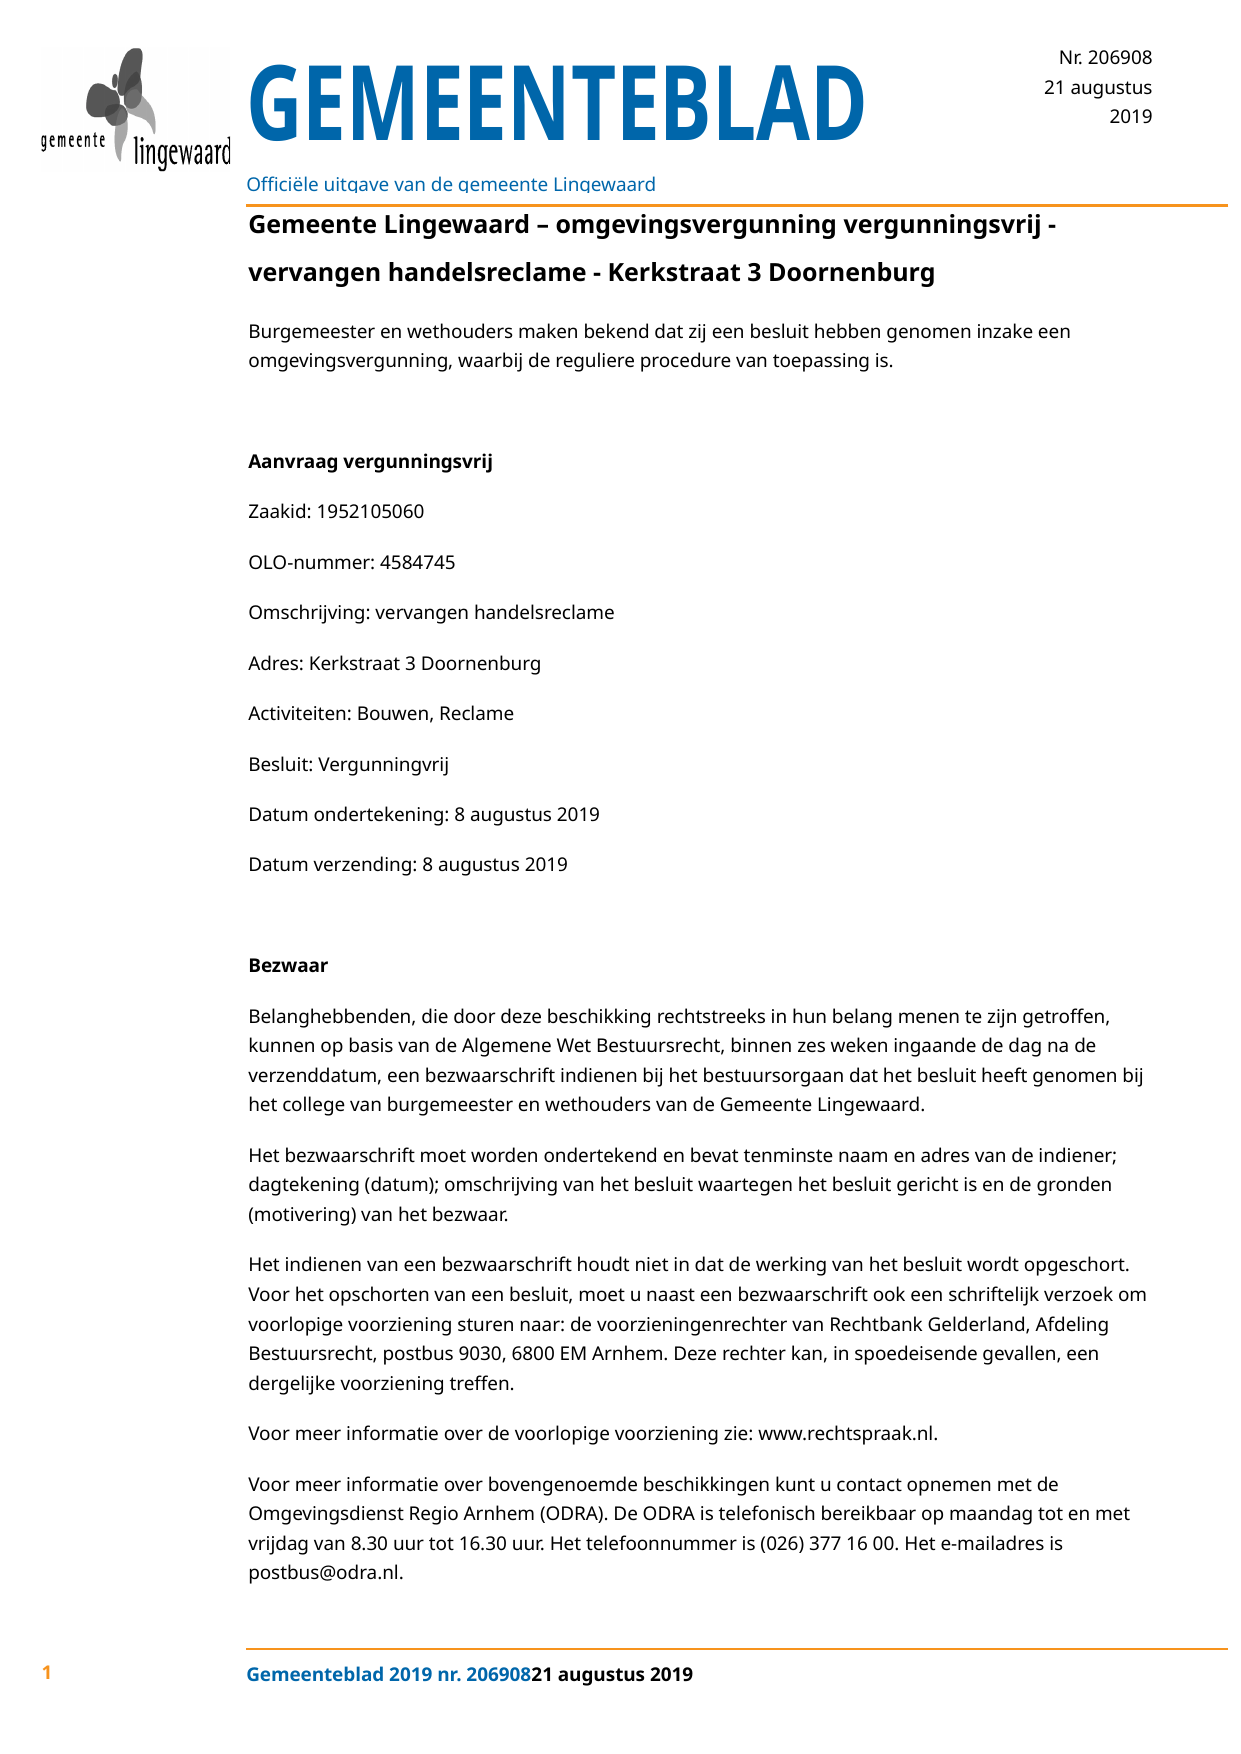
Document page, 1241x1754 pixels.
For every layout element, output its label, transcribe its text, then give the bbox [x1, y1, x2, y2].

text Besluit: Vergunningvrij [248, 751, 1152, 777]
text Burgemeester en wethouders maken bekend dat zij een besluit hebben genomen inzake een omgevingsvergunning, waarbij de reguliere procedure van toepassing is. [248, 318, 1152, 373]
text Zaakid: 1952105060 [248, 499, 1152, 524]
text Voor meer informatie over bovengenoemde beschikkingen kunt u contact opnemen met de Omgevingsdienst Regio Arnhem (ODRA). De ODRA is telefonisch bereikbaar op maandag tot en met vrijdag van 8.30 uur tot 16.30 uur. Het telefoonnummer is (026) 377 16 00. Het e-mailadres is postbus@odra.nl. [248, 1471, 1152, 1585]
text Het bezwaarschrift moet worden ondertekend en bevat tenminste naam en adres van de indiener; dagtekening (datum); omschrijving van het besluit waartegen het besluit gericht is en de gronden (motivering) van het bezwaar. [248, 1142, 1152, 1227]
text Bezwaar [248, 952, 1152, 978]
picture [41, 47, 231, 172]
text Adres: Kerkstraat 3 Doornenburg [248, 650, 1152, 676]
text Gemeente Lingewaard – omgevingsvergunning vergunningsvrij - vervangen handelsreclame - Kerkstraat 3 Doornenburg [248, 207, 1152, 288]
text Belanghebbenden, die door deze beschikking rechtstreeks in hun belang menen te zijn getroffen, kunnen op basis van de Algemene Wet Bestuursrecht, binnen zes weken ingaande de dag na de verzenddatum, een bezwaarschrift indienen bij het bestuursorgaan dat het besluit heeft genomen bij het college van burgemeester en wethouders van de Gemeente Lingewaard. [248, 1003, 1152, 1117]
text Activiteiten: Bouwen, Reclame [248, 700, 1152, 726]
text Het indienen van een bezwaarschrift houdt niet in dat de werking van het besluit wordt opgeschort. Voor het opschorten van een besluit, moet u naast een bezwaarschrift ook een schriftelijk verzoek om voorlopige voorziening sturen naar: de voorzieningenrechter van Rechtbank Gelderland, Afdeling Bestuursrecht, postbus 9030, 6800 EM Arnhem. Deze rechter kan, in spoedeisende gevallen, een dergelijke voorziening treffen. [248, 1252, 1152, 1396]
text Datum verzending: 8 augustus 2019 [248, 852, 1152, 877]
text Omschrijving: vervangen handelsreclame [248, 599, 1152, 625]
text Datum ondertekening: 8 augustus 2019 [248, 801, 1152, 827]
text OLO-nummer: 4584745 [248, 549, 1152, 575]
text Voor meer informatie over de voorlopige voorziening zie: www.rechtspraak.nl. [248, 1420, 1152, 1446]
text Aanvraag vergunningsvrij [248, 448, 1152, 474]
